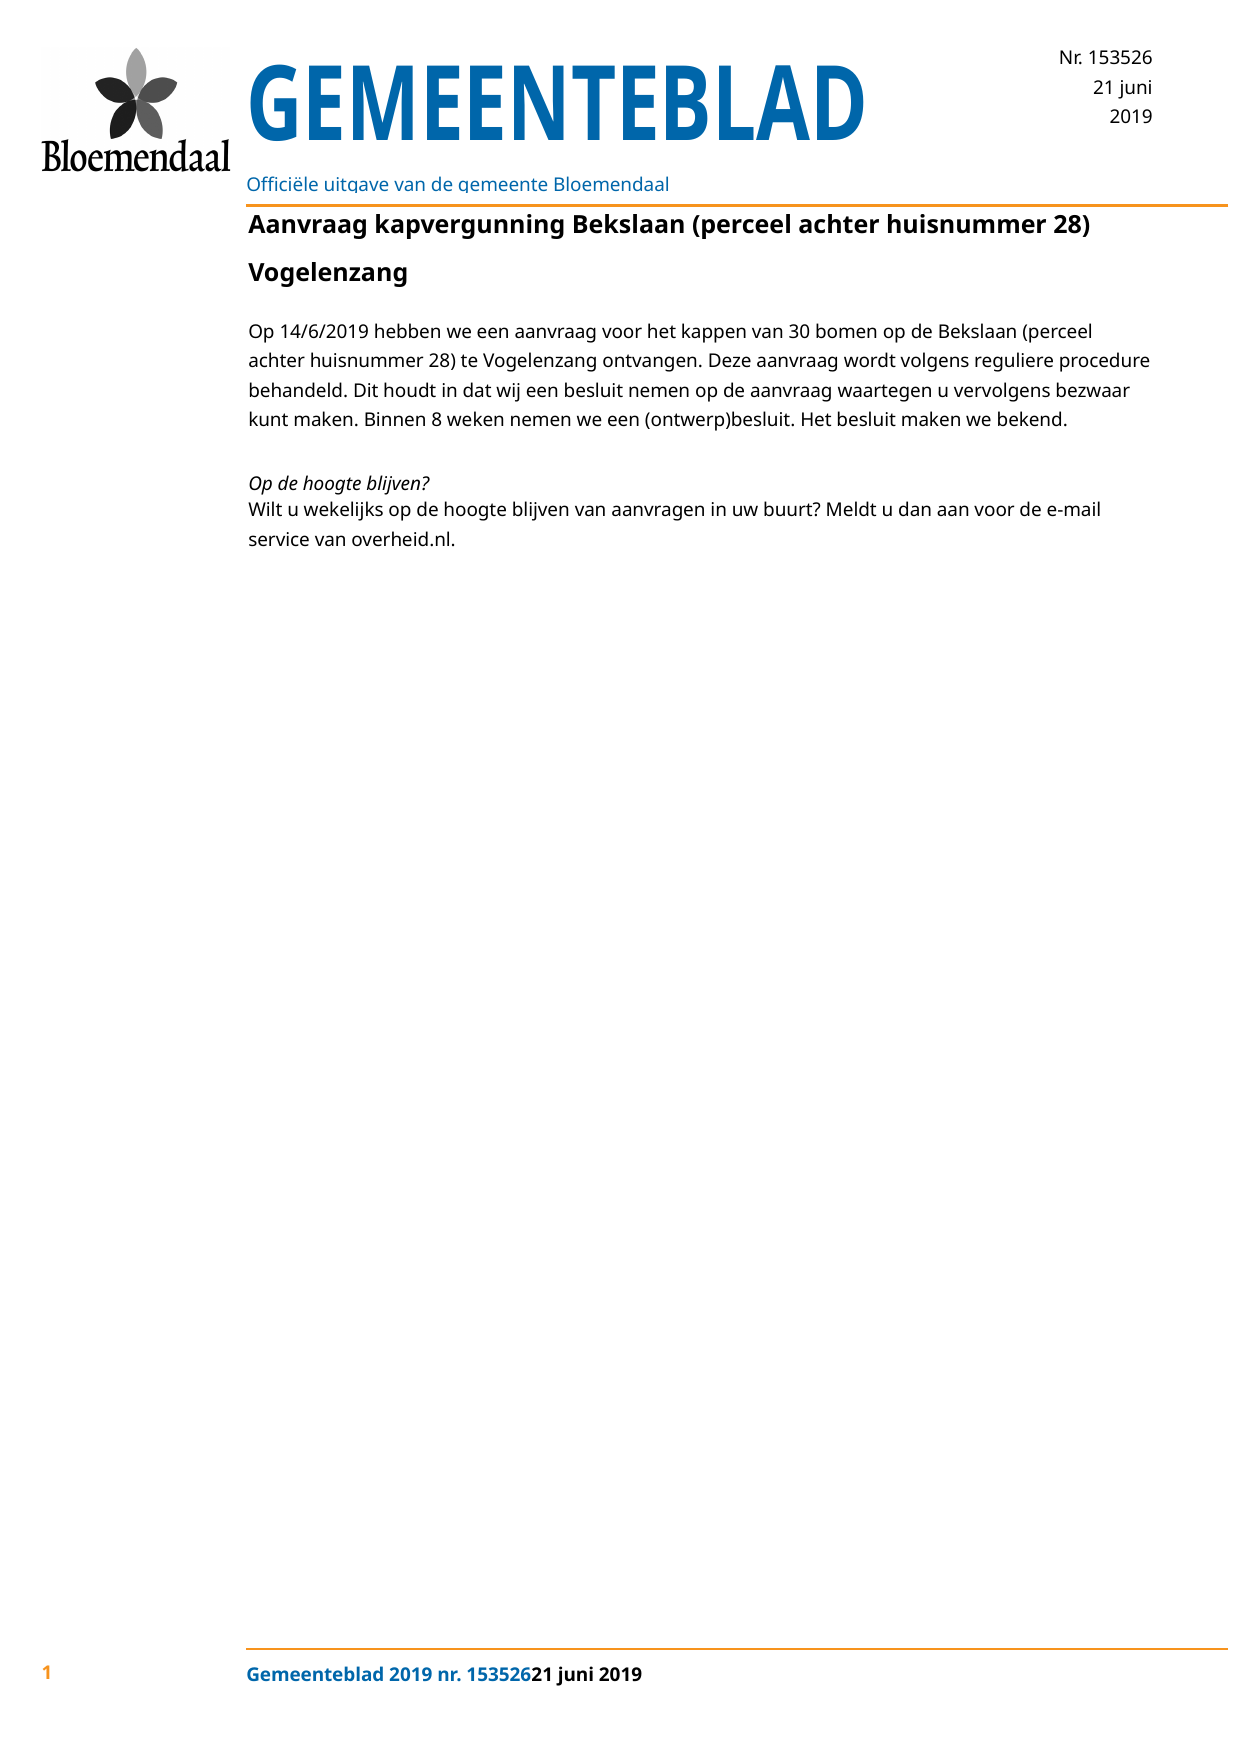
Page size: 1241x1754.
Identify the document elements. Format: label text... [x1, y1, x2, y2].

text Aanvraag kapvergunning Bekslaan (perceel achter huisnummer 28) Vogelenzang [248, 207, 1152, 288]
picture [41, 47, 231, 172]
text Wilt u wekelijks op de hoogte blijven van aanvragen in uw buurt? Meldt u dan aan voor de e-mail service van overheid.nl. [248, 496, 1152, 552]
text Op de hoogte blijven? [248, 471, 1152, 496]
text Op 14/6/2019 hebben we een aanvraag voor het kappen van 30 bomen op de Bekslaan (perceel achter huisnummer 28) te Vogelenzang ontvangen. Deze aanvraag wordt volgens reguliere procedure behandeld. Dit houdt in dat wij een besluit nemen op de aanvraag waartegen u vervolgens bezwaar kunt maken. Binnen 8 weken nemen we een (ontwerp)besluit. Het besluit maken we bekend. [248, 318, 1152, 432]
